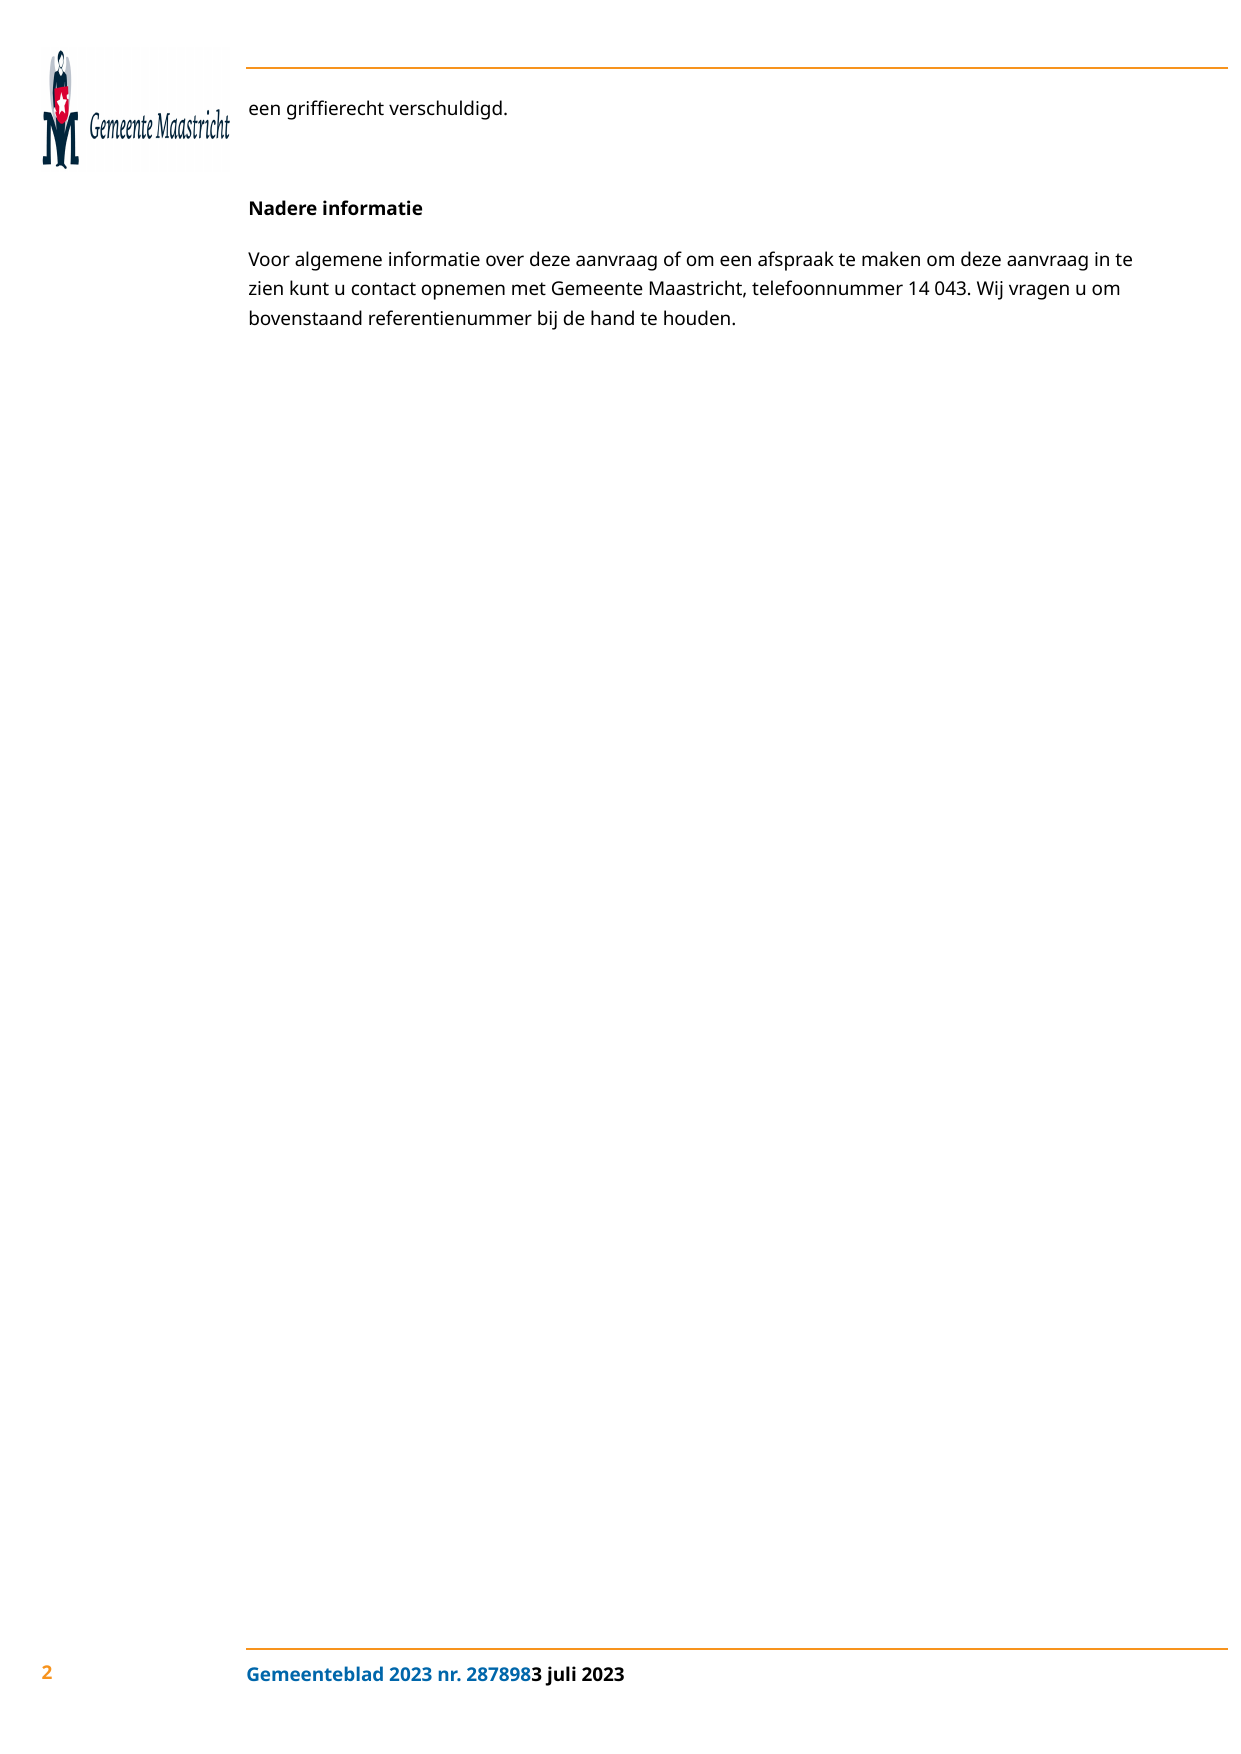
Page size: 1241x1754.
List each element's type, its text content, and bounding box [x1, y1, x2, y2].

text Voor algemene informatie over deze aanvraag of om een afspraak te maken om deze aanvraag in te zien kunt u contact opnemen met Gemeente Maastricht, telefoonnummer 14 043. Wij vragen u om bovenstaand referentienummer bij de hand te houden. [248, 246, 1152, 331]
text een griffierecht verschuldigd. [248, 95, 1152, 121]
picture [41, 47, 231, 172]
text Nadere informatie [248, 196, 1152, 221]
